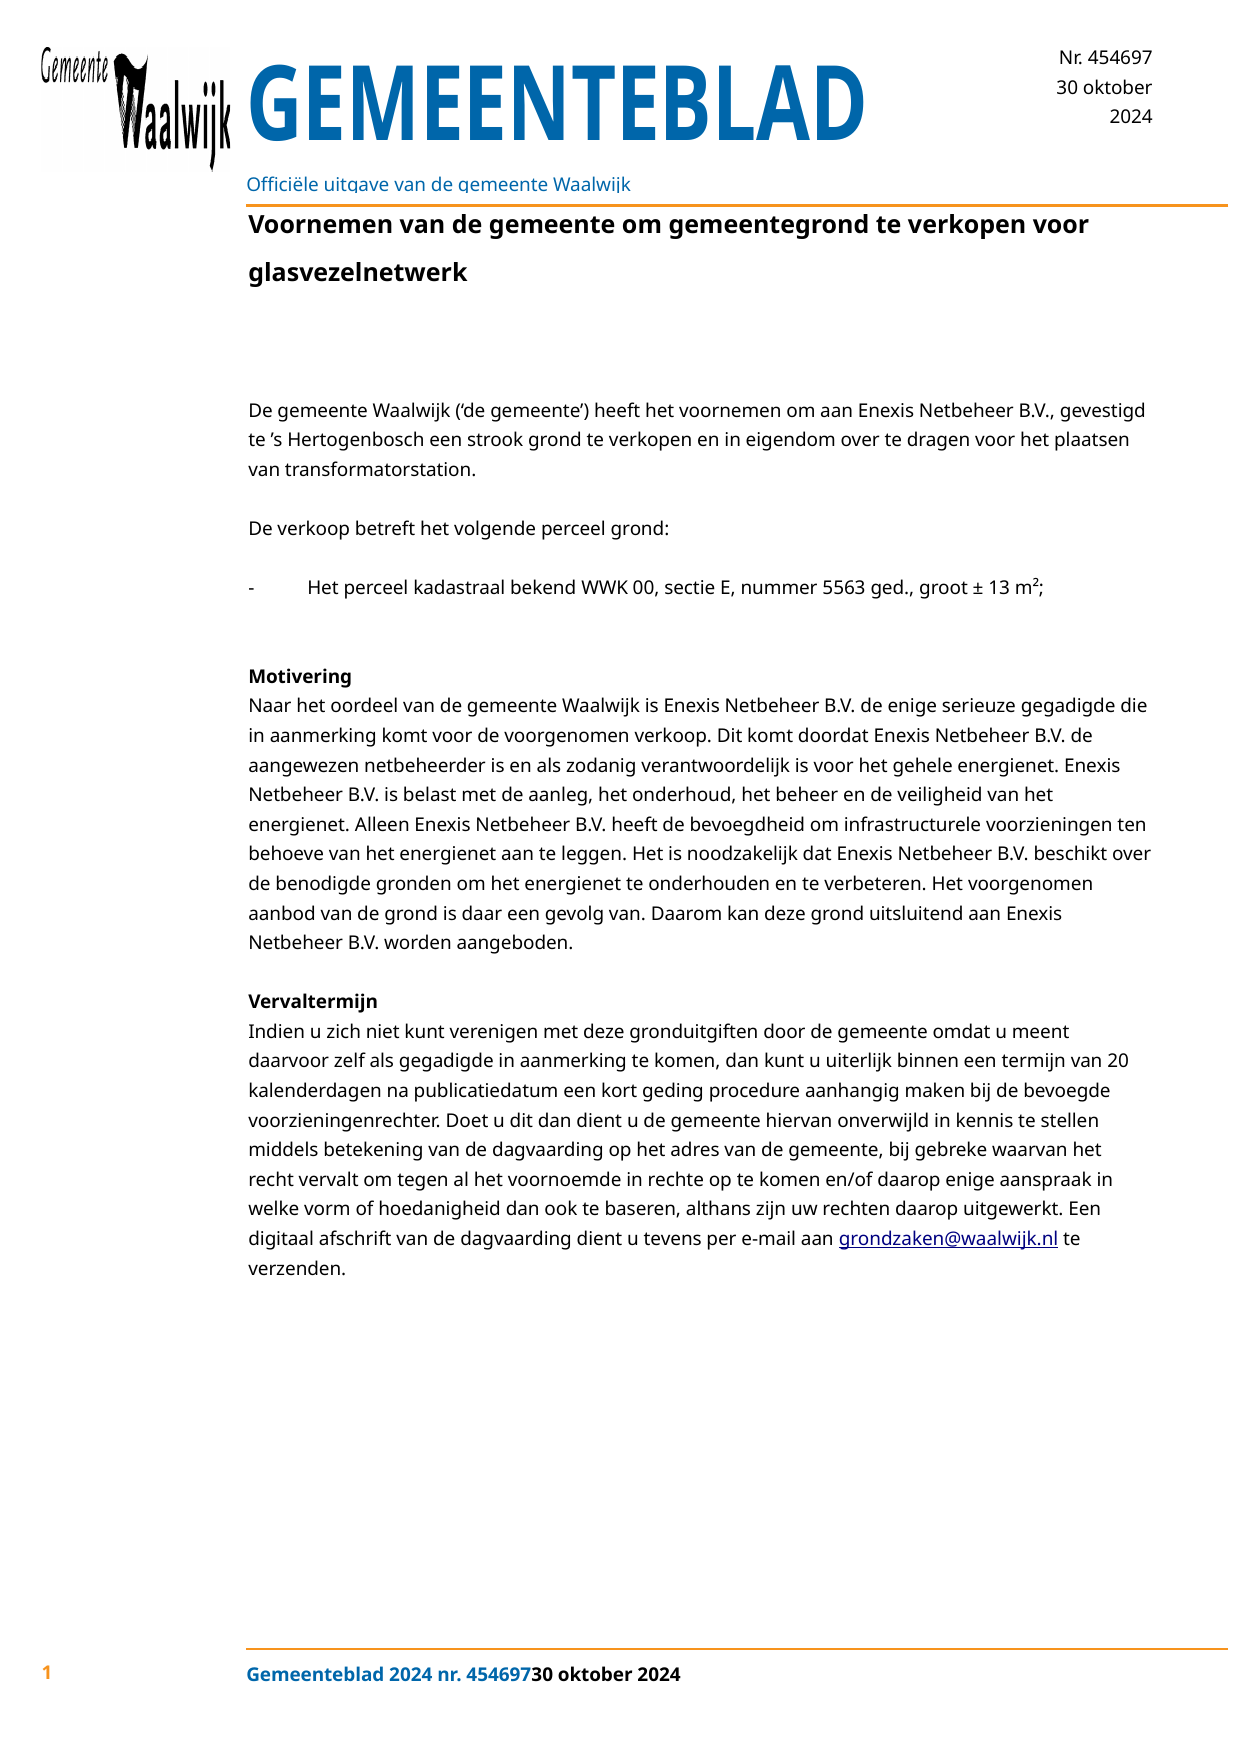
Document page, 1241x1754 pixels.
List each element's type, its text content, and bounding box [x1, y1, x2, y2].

picture [41, 47, 231, 172]
text Voornemen van de gemeente om gemeentegrond te verkopen voor glasvezelnetwerk [248, 207, 1152, 288]
text De verkoop betreft het volgende perceel grond: [248, 515, 1152, 541]
text Indien u zich niet kunt verenigen met deze gronduitgiften door de gemeente omdat u meent daarvoor zelf als gegadigde in aanmerking te komen, dan kunt u uiterlijk binnen een termijn van 20 kalenderdagen na publicatiedatum een kort geding procedure aanhangig maken bij de bevoegde voorzieningenrechter. Doet u dit dan dient u de gemeente hiervan onverwijld in kennis te stellen middels betekening van de dagvaarding op het adres van de gemeente, bij gebreke waarvan het recht vervalt om tegen al het voornoemde in rechte op te komen en/of daarop enige aanspraak in welke vorm of hoedanigheid dan ook te baseren, althans zijn uw rechten daarop uitgewerkt. Een digitaal afschrift van de dagvaarding dient u tevens per e-mail aan grondzaken@waalwijk.nl te verzenden. [248, 1018, 1152, 1280]
text De gemeente Waalwijk (‘de gemeente’) heeft het voornemen om aan Enexis Netbeheer B.V., gevestigd te ’s Hertogenbosch een strook grond te verkopen en in eigendom over te dragen voor het plaatsen van transformatorstation. [248, 397, 1152, 482]
list Het perceel kadastraal bekend WWK 00, sectie E, nummer 5563 ged., groot ± 13 m²; [248, 574, 1152, 600]
text Vervaltermijn [248, 988, 1152, 1014]
text Motivering [248, 663, 1152, 689]
text Naar het oordeel van de gemeente Waalwijk is Enexis Netbeheer B.V. de enige serieuze gegadigde die in aanmerking komt voor de voorgenomen verkoop. Dit komt doordat Enexis Netbeheer B.V. de aangewezen netbeheerder is en als zodanig verantwoordelijk is voor het gehele energienet. Enexis Netbeheer B.V. is belast met de aanleg, het onderhoud, het beheer en de veiligheid van het energienet. Alleen Enexis Netbeheer B.V. heeft de bevoegdheid om infrastructurele voorzieningen ten behoeve van het energienet aan te leggen. Het is noodzakelijk dat Enexis Netbeheer B.V. beschikt over de benodigde gronden om het energienet te onderhouden en te verbeteren. Het voorgenomen aanbod van de grond is daar een gevolg van. Daarom kan deze grond uitsluitend aan Enexis Netbeheer B.V. worden aangeboden. [248, 693, 1152, 955]
